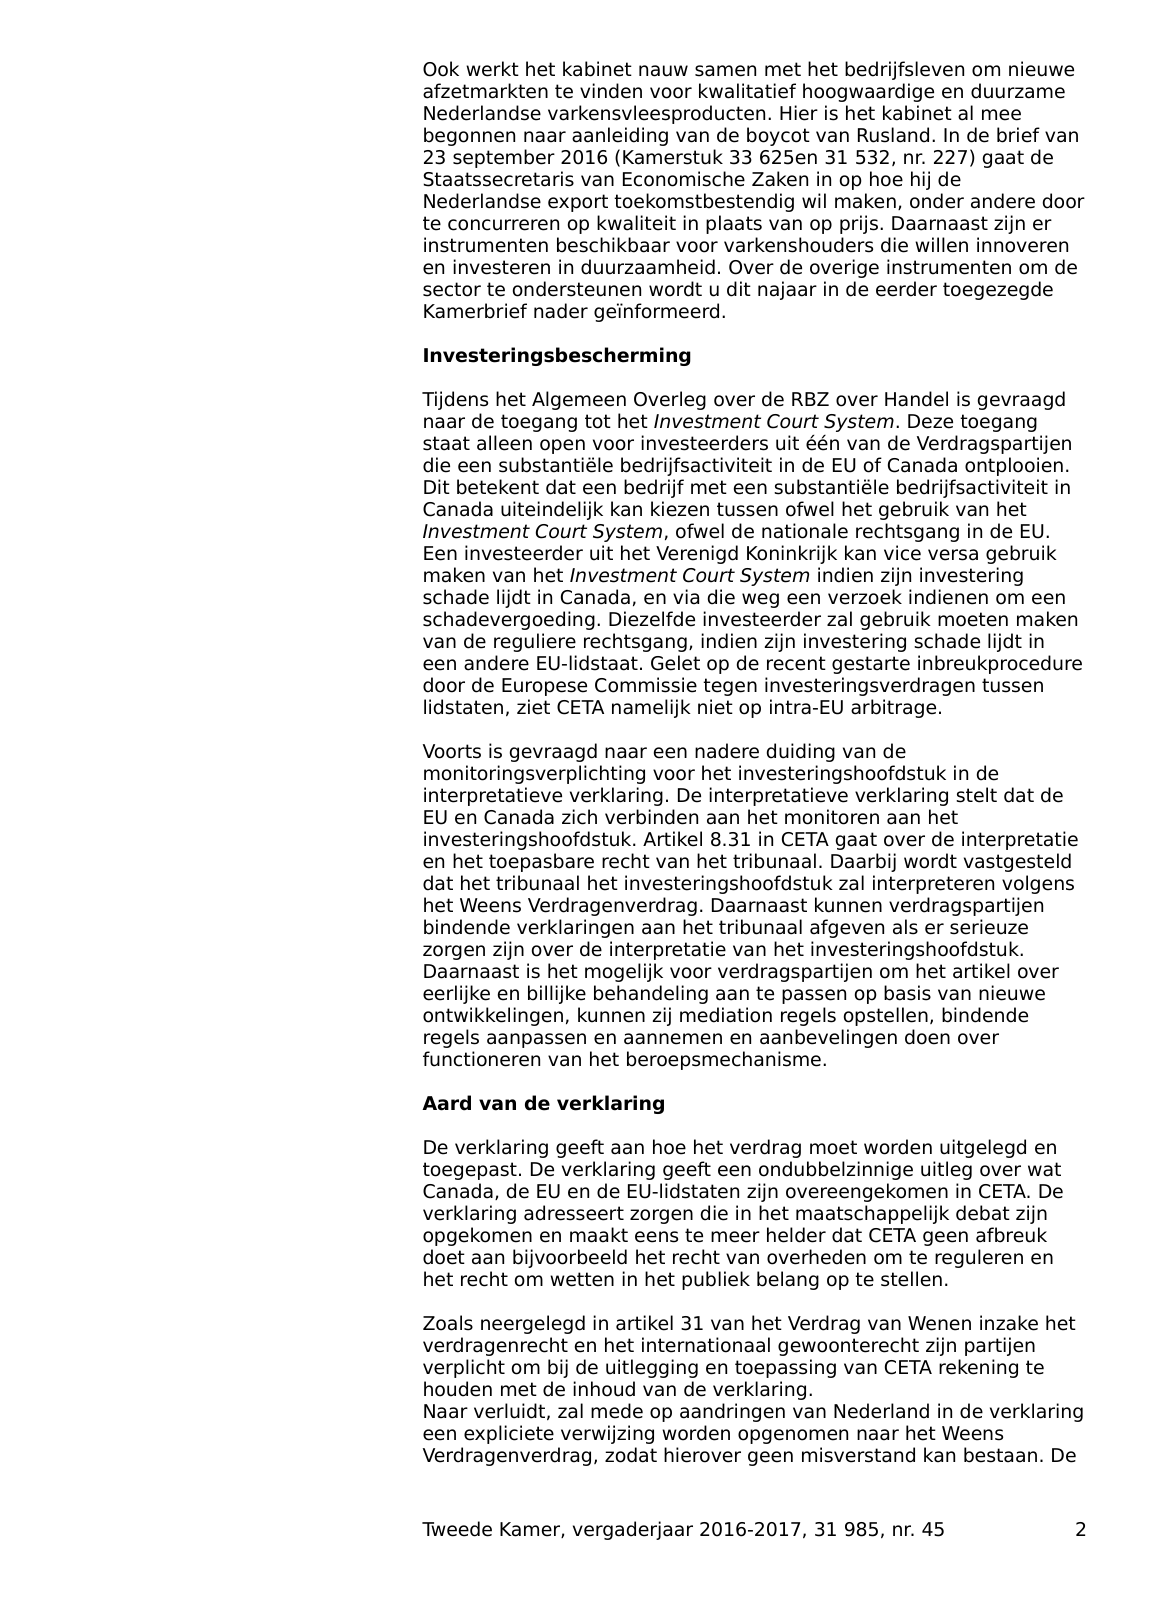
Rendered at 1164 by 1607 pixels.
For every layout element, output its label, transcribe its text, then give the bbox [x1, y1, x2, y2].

text De verklaring geeft aan hoe het verdrag moet worden uitgelegd en toegepast. De verklaring geeft een ondubbelzinnige uitleg over wat Canada, de EU en de EU-lidstaten zijn overeengekomen in CETA. De verklaring adresseert zorgen die in het maatschappelijk debat zijn opgekomen en maakt eens te meer helder dat CETA geen afbreuk doet aan bijvoorbeeld het recht van overheden om te reguleren en het recht om wetten in het publiek belang op te stellen. [422, 1137, 1087, 1291]
subtitle Investeringsbescherming [422, 345, 1087, 367]
text Zoals neergelegd in artikel 31 van het Verdrag van Wenen inzake het verdragenrecht en het internationaal gewoonterecht zijn partijen verplicht om bij de uitlegging en toepassing van CETA rekening te houden met de inhoud van de verklaring. [422, 1313, 1087, 1401]
text Ook werkt het kabinet nauw samen met het bedrijfsleven om nieuwe afzetmarkten te vinden voor kwalitatief hoogwaardige en duurzame Nederlandse varkensvleesproducten. Hier is het kabinet al mee begonnen naar aanleiding van de boycot van Rusland. In de brief van 23 september 2016 (Kamerstuk 33 625en 31 532, nr. 227) gaat de Staatssecretaris van Economische Zaken in op hoe hij de Nederlandse export toekomstbestendig wil maken, onder andere door te concurreren op kwaliteit in plaats van op prijs. Daarnaast zijn er instrumenten beschikbaar voor varkenshouders die willen innoveren en investeren in duurzaamheid. Over de overige instrumenten om de sector te ondersteunen wordt u dit najaar in de eerder toegezegde Kamerbrief nader geïnformeerd. [422, 59, 1087, 323]
subtitle Aard van de verklaring [422, 1093, 1087, 1115]
text Voorts is gevraagd naar een nadere duiding van de monitoringsverplichting voor het investeringshoofdstuk in de interpretatieve verklaring. De interpretatieve verklaring stelt dat de EU en Canada zich verbinden aan het monitoren aan het investeringshoofdstuk. Artikel 8.31 in CETA gaat over de interpretatie en het toepasbare recht van het tribunaal. Daarbij wordt vastgesteld dat het tribunaal het investeringshoofdstuk zal interpreteren volgens het Weens Verdragenverdrag. Daarnaast kunnen verdragspartijen bindende verklaringen aan het tribunaal afgeven als er serieuze zorgen zijn over de interpretatie van het investeringshoofdstuk. Daarnaast is het mogelijk voor verdragspartijen om het artikel over eerlijke en billijke behandeling aan te passen op basis van nieuwe ontwikkelingen, kunnen zij mediation regels opstellen, bindende regels aanpassen en aannemen en aanbevelingen doen over functioneren van het beroepsmechanisme. [422, 741, 1087, 1071]
text Naar verluidt, zal mede op aandringen van Nederland in de verklaring een expliciete verwijzing worden opgenomen naar het Weens Verdragenverdrag, zodat hierover geen misverstand kan bestaan. De [422, 1401, 1087, 1467]
text Tijdens het Algemeen Overleg over de RBZ over Handel is gevraagd naar de toegang tot het Investment Court System. Deze toegang staat alleen open voor investeerders uit één van de Verdragspartijen die een substantiële bedrijfsactiviteit in de EU of Canada ontplooien. Dit betekent dat een bedrijf met een substantiële bedrijfsactiviteit in Canada uiteindelijk kan kiezen tussen ofwel het gebruik van het Investment Court System, ofwel de nationale rechtsgang in de EU. Een investeerder uit het Verenigd Koninkrijk kan vice versa gebruik maken van het Investment Court System indien zijn investering schade lijdt in Canada, en via die weg een verzoek indienen om een schadevergoeding. Diezelfde investeerder zal gebruik moeten maken van de reguliere rechtsgang, indien zijn investering schade lijdt in een andere EU-lidstaat. Gelet op de recent gestarte inbreukprocedure door de Europese Commissie tegen investeringsverdragen tussen lidstaten, ziet CETA namelijk niet op intra-EU arbitrage. [422, 389, 1087, 719]
